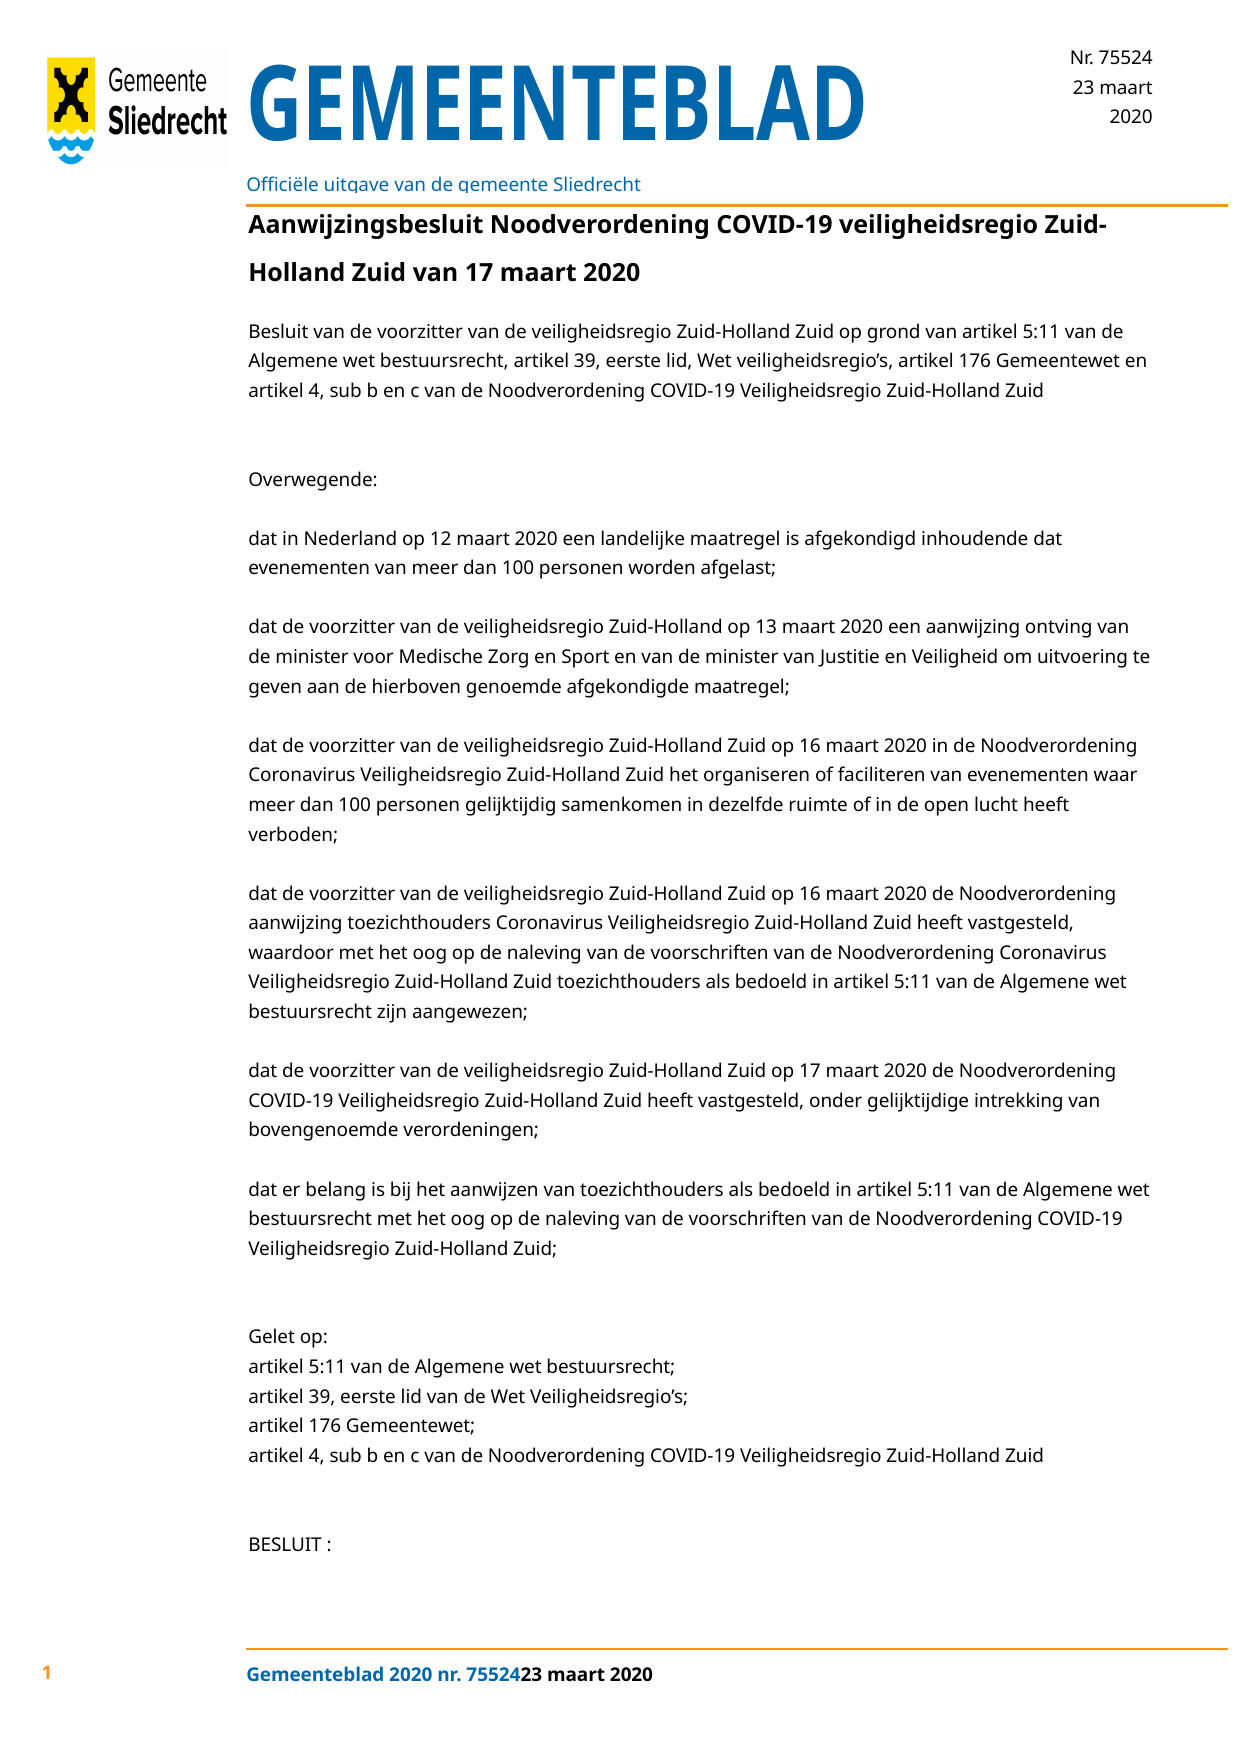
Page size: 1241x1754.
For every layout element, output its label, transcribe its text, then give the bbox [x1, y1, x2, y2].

text dat de voorzitter van de veiligheidsregio Zuid-Holland Zuid op 16 maart 2020 in de Noodverordening Coronavirus Veiligheidsregio Zuid-Holland Zuid het organiseren of faciliteren van evenementen waar meer dan 100 personen gelijktijdig samenkomen in dezelfde ruimte of in de open lucht heeft verboden; [248, 732, 1152, 847]
text dat in Nederland op 12 maart 2020 een landelijke maatregel is afgekondigd inhoudende dat evenementen van meer dan 100 personen worden afgelast; [248, 525, 1152, 580]
text Overwegende: [248, 466, 1152, 492]
text BESLUIT : [248, 1531, 1152, 1557]
text artikel 5:11 van de Algemene wet bestuursrecht; [248, 1353, 1152, 1379]
text dat de voorzitter van de veiligheidsregio Zuid-Holland Zuid op 16 maart 2020 de Noodverordening aanwijzing toezichthouders Coronavirus Veiligheidsregio Zuid-Holland Zuid heeft vastgesteld, waardoor met het oog op de naleving van de voorschriften van de Noodverordening Coronavirus Veiligheidsregio Zuid-Holland Zuid toezichthouders als bedoeld in artikel 5:11 van de Algemene wet bestuursrecht zijn aangewezen; [248, 880, 1152, 1024]
text dat de voorzitter van de veiligheidsregio Zuid-Holland op 13 maart 2020 een aanwijzing ontving van de minister voor Medische Zorg en Sport en van de minister van Justitie en Veiligheid om uitvoering te geven aan de hierboven genoemde afgekondigde maatregel; [248, 614, 1152, 699]
text artikel 39, eerste lid van de Wet Veiligheidsregio’s; [248, 1383, 1152, 1409]
text dat de voorzitter van de veiligheidsregio Zuid-Holland Zuid op 17 maart 2020 de Noodverordening COVID-19 Veiligheidsregio Zuid-Holland Zuid heeft vastgesteld, onder gelijktijdige intrekking van bovengenoemde verordeningen; [248, 1057, 1152, 1142]
picture [41, 47, 231, 172]
text Gelet op: [248, 1324, 1152, 1349]
text artikel 176 Gemeentewet; [248, 1412, 1152, 1438]
text Aanwijzingsbesluit Noodverordening COVID-19 veiligheidsregio Zuid-Holland Zuid van 17 maart 2020 [248, 207, 1152, 288]
text dat er belang is bij het aanwijzen van toezichthouders als bedoeld in artikel 5:11 van de Algemene wet bestuursrecht met het oog op de naleving van de voorschriften van de Noodverordening COVID-19 Veiligheidsregio Zuid-Holland Zuid; [248, 1176, 1152, 1261]
text artikel 4, sub b en c van de Noodverordening COVID-19 Veiligheidsregio Zuid-Holland Zuid [248, 1442, 1152, 1468]
text Besluit van de voorzitter van de veiligheidsregio Zuid-Holland Zuid op grond van artikel 5:11 van de Algemene wet bestuursrecht, artikel 39, eerste lid, Wet veiligheidsregio’s, artikel 176 Gemeentewet en artikel 4, sub b en c van de Noodverordening COVID-19 Veiligheidsregio Zuid-Holland Zuid [248, 318, 1152, 403]
